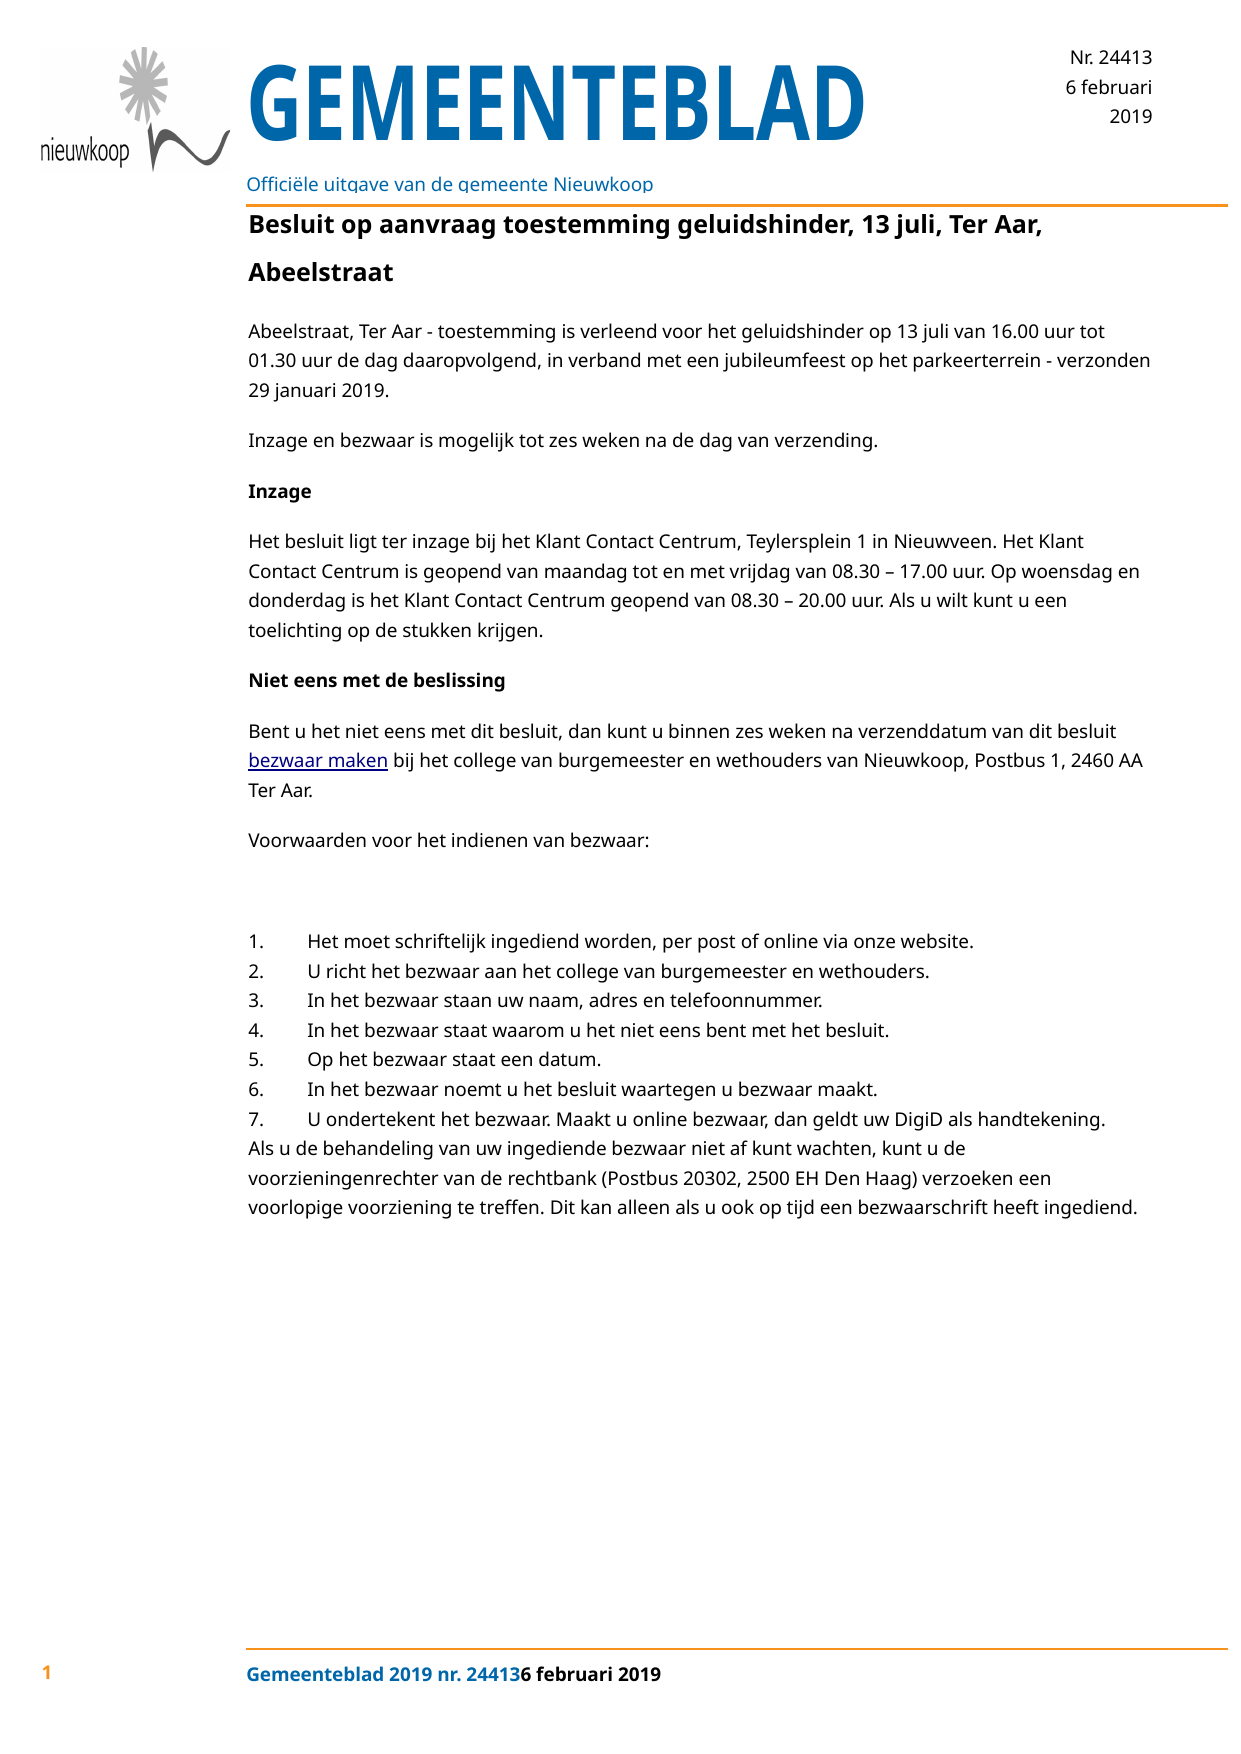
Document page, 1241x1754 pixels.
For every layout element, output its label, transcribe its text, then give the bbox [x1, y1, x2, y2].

list U richt het bezwaar aan het college van burgemeester en wethouders. [248, 958, 1152, 984]
list U ondertekent het bezwaar. Maakt u online bezwaar, dan geldt uw DigiD als handtekening. [248, 1106, 1152, 1132]
text Inzage en bezwaar is mogelijk tot zes weken na de dag van verzending. [248, 427, 1152, 453]
list In het bezwaar staat waarom u het niet eens bent met het besluit. [248, 1017, 1152, 1043]
text Abeelstraat, Ter Aar - toestemming is verleend voor het geluidshinder op 13 juli van 16.00 uur tot 01.30 uur de dag daaropvolgend, in verband met een jubileumfeest op het parkeerterrein - verzonden 29 januari 2019. [248, 318, 1152, 403]
text Als u de behandeling van uw ingediende bezwaar niet af kunt wachten, kunt u de voorzieningenrechter van de rechtbank (Postbus 20302, 2500 EH Den Haag) verzoeken een voorlopige voorziening te treffen. Dit kan alleen als u ook op tijd een bezwaarschrift heeft ingediend. [248, 1135, 1152, 1220]
list In het bezwaar staan uw naam, adres en telefoonnummer. [248, 987, 1152, 1013]
text Besluit op aanvraag toestemming geluidshinder, 13 juli, Ter Aar, Abeelstraat [248, 207, 1152, 288]
list Op het bezwaar staat een datum. [248, 1047, 1152, 1072]
list In het bezwaar noemt u het besluit waartegen u bezwaar maakt. [248, 1076, 1152, 1102]
picture [41, 47, 231, 172]
list Het moet schriftelijk ingediend worden, per post of online via onze website. [248, 928, 1152, 954]
text Inzage [248, 478, 1152, 504]
text Niet eens met de beslissing [248, 667, 1152, 693]
text Het besluit ligt ter inzage bij het Klant Contact Centrum, Teylersplein 1 in Nieuwveen. Het Klant Contact Centrum is geopend van maandag tot en met vrijdag van 08.30 – 17.00 uur. Op woensdag en donderdag is het Klant Contact Centrum geopend van 08.30 – 20.00 uur. Als u wilt kunt u een toelichting op de stukken krijgen. [248, 528, 1152, 643]
text Voorwaarden voor het indienen van bezwaar: [248, 827, 1152, 853]
text Bent u het niet eens met dit besluit, dan kunt u binnen zes weken na verzenddatum van dit besluit bezwaar maken bij het college van burgemeester en wethouders van Nieuwkoop, Postbus 1, 2460 AA Ter Aar. [248, 718, 1152, 803]
